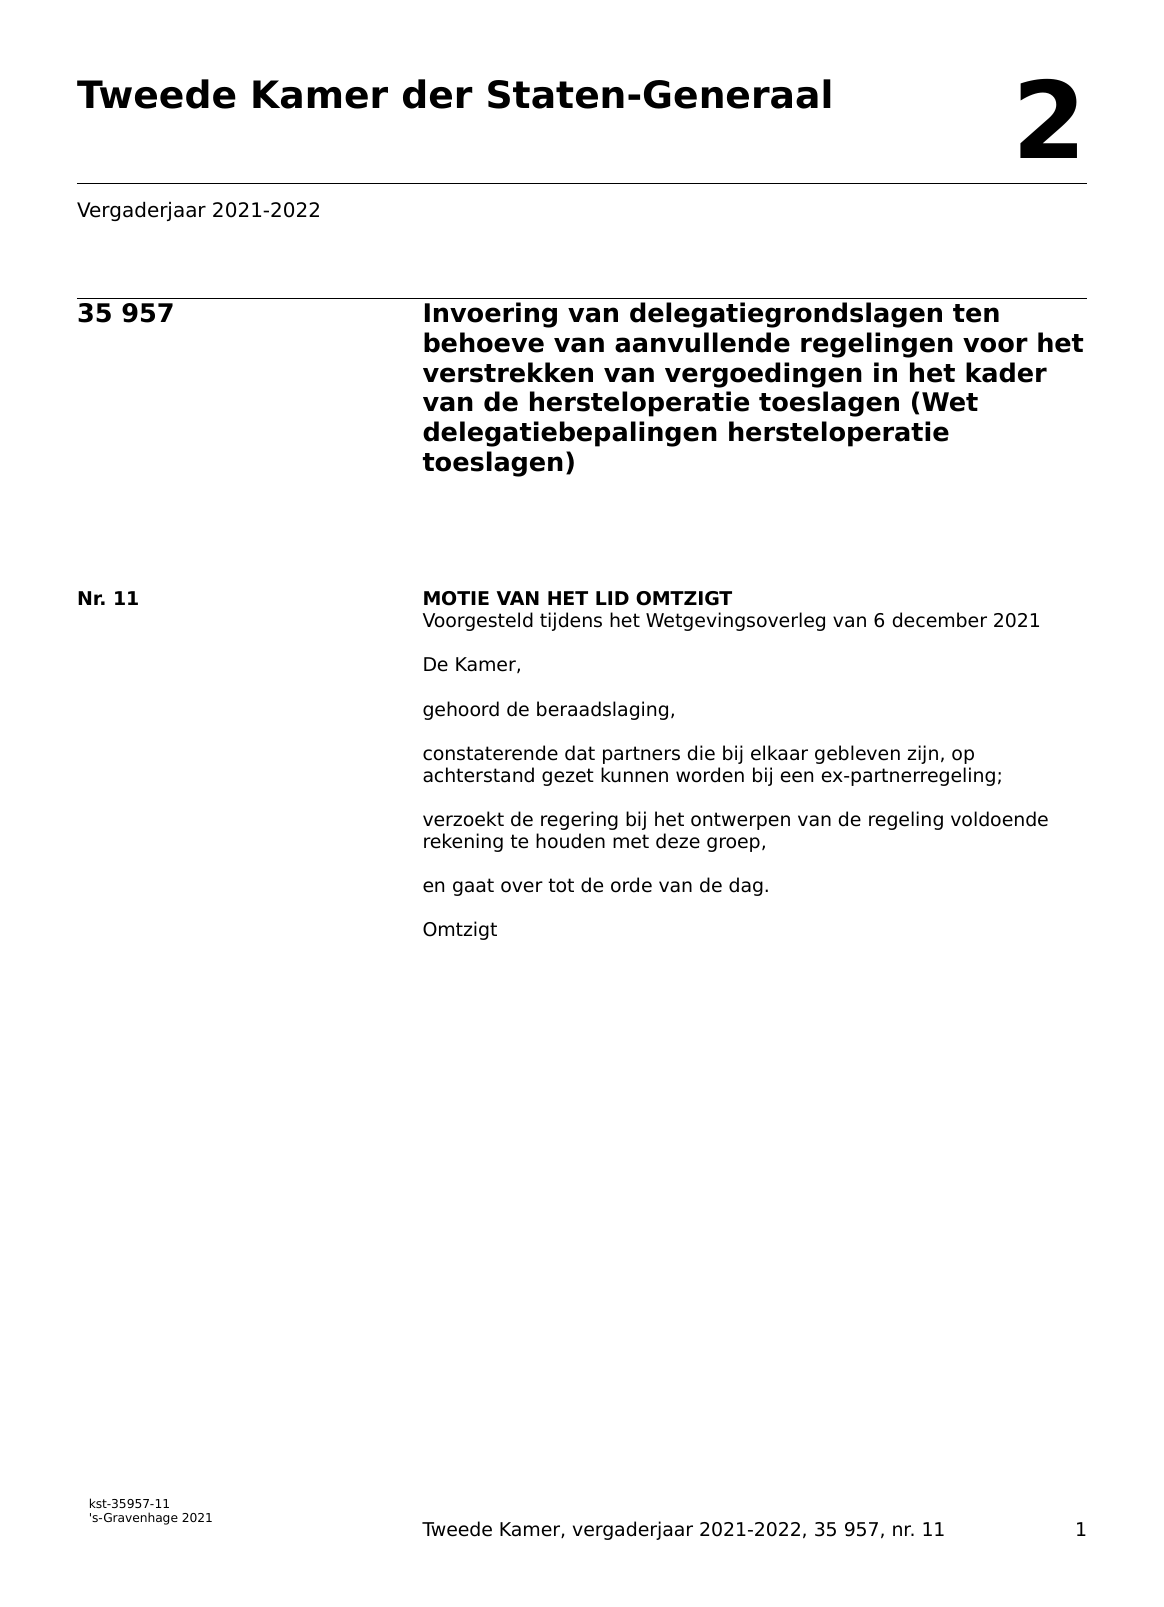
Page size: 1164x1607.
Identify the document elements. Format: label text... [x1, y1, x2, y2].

text Voorgesteld tijdens het Wetgevingsoverleg van 6 december 2021 [422, 610, 1087, 632]
table_header 2 [886, 59, 1087, 183]
subtitle 35 957 Invoering van delegatiegrondslagen ten behoeve van aanvullende regelingen voor het verstrekken van vergoedingen in het kader van de hersteloperatie toeslagen (Wet delegatiebepalingen hersteloperatie toeslagen) [77, 299, 1087, 477]
text verzoekt de regering bij het ontwerpen van de regeling voldoende rekening te houden met deze groep, [422, 809, 1087, 853]
subtitle Nr. 11 MOTIE VAN HET LID OMTZIGT [77, 588, 1087, 610]
table_header Tweede Kamer der Staten-Generaal [77, 59, 886, 183]
text kst-35957-11 [88, 1497, 323, 1511]
text 's-Gravenhage 2021 [88, 1511, 323, 1525]
text Omtzigt [422, 919, 1087, 941]
text gehoord de beraadslaging, [422, 698, 1087, 720]
text De Kamer, [422, 654, 1087, 676]
table_cell Vergaderjaar 2021-2022 [77, 184, 1087, 298]
text constaterende dat partners die bij elkaar gebleven zijn, op achterstand gezet kunnen worden bij een ex-partnerregeling; [422, 743, 1087, 787]
text en gaat over tot de orde van de dag. [422, 875, 1087, 897]
